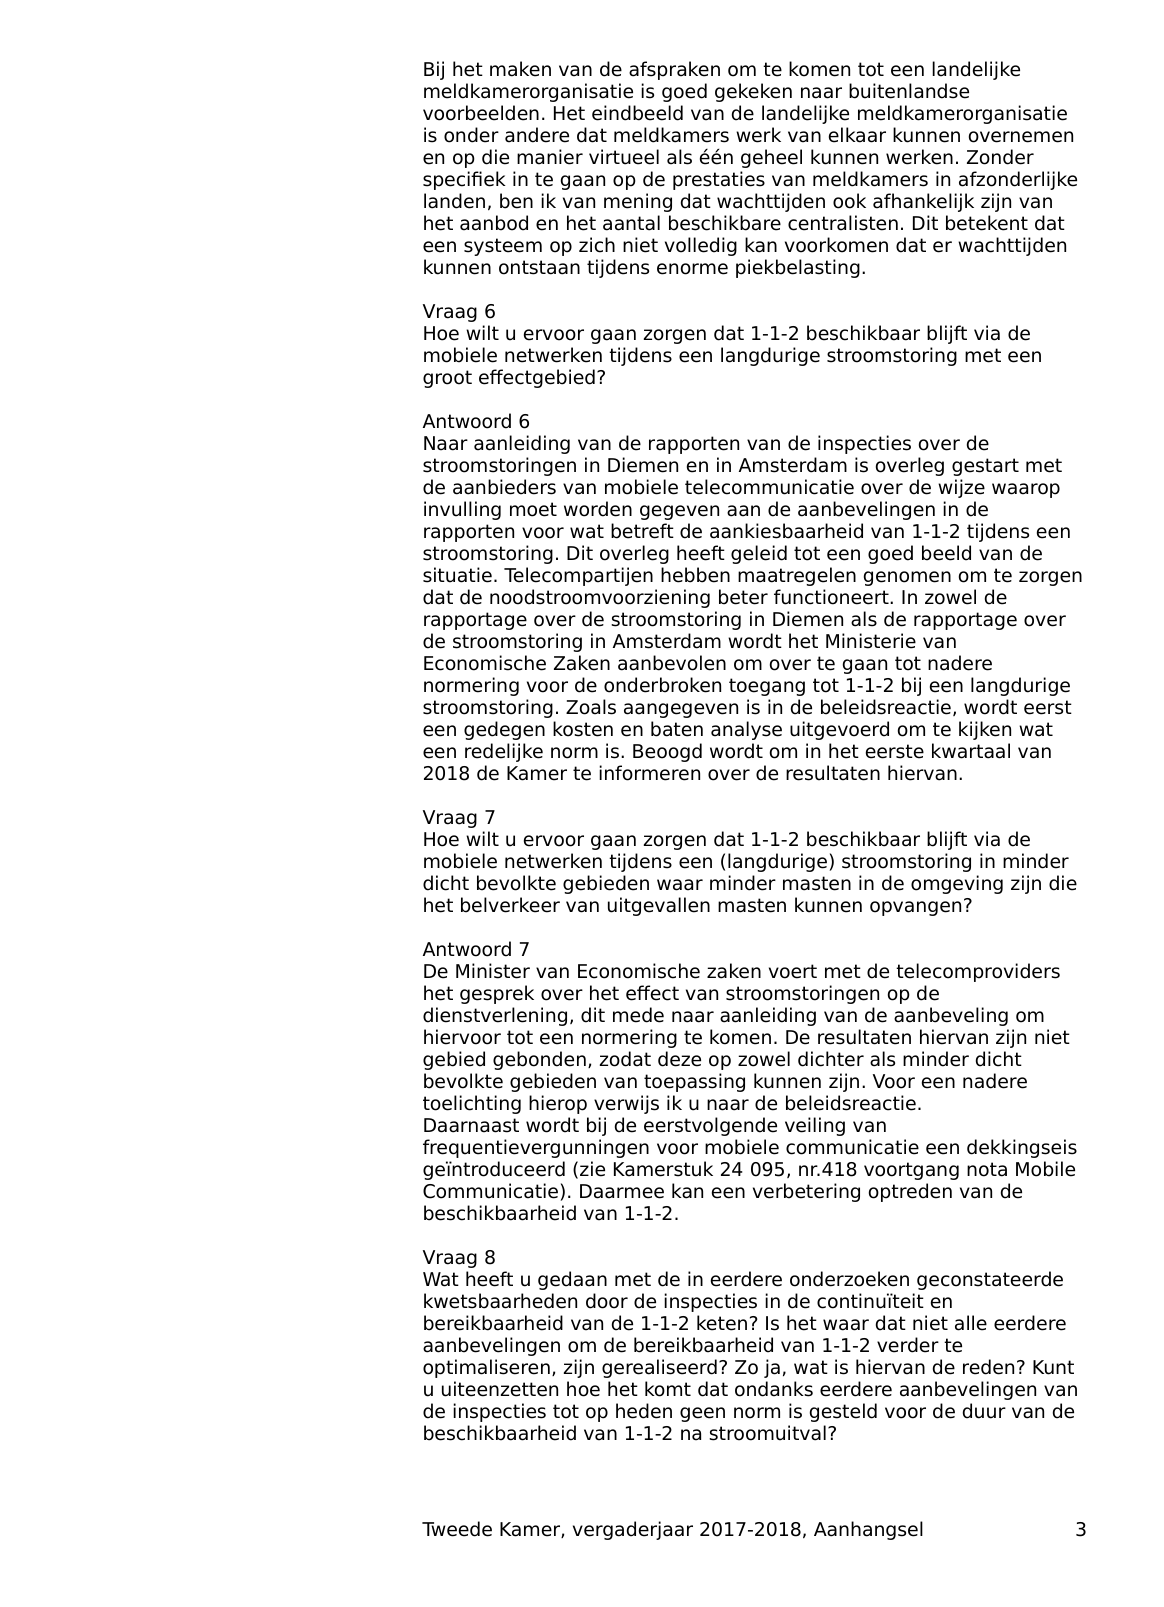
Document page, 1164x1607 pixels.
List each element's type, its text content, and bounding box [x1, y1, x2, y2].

text Naar aanleiding van de rapporten van de inspecties over de stroomstoringen in Diemen en in Amsterdam is overleg gestart met de aanbieders van mobiele telecommunicatie over de wijze waarop invulling moet worden gegeven aan de aanbevelingen in de rapporten voor wat betreft de aankiesbaarheid van 1-1-2 tijdens een stroomstoring. Dit overleg heeft geleid tot een goed beeld van de situatie. Telecompartijen hebben maatregelen genomen om te zorgen dat de noodstroomvoorziening beter functioneert. In zowel de rapportage over de stroomstoring in Diemen als de rapportage over de stroomstoring in Amsterdam wordt het Ministerie van Economische Zaken aanbevolen om over te gaan tot nadere normering voor de onderbroken toegang tot 1-1-2 bij een langdurige stroomstoring. Zoals aangegeven is in de beleidsreactie, wordt eerst een gedegen kosten en baten analyse uitgevoerd om te kijken wat een redelijke norm is. Beoogd wordt om in het eerste kwartaal van 2018 de Kamer te informeren over de resultaten hiervan. [422, 433, 1087, 785]
text De Minister van Economische zaken voert met de telecomproviders het gesprek over het effect van stroomstoringen op de dienstverlening, dit mede naar aanleiding van de aanbeveling om hiervoor tot een normering te komen. De resultaten hiervan zijn niet gebied gebonden, zodat deze op zowel dichter als minder dicht bevolkte gebieden van toepassing kunnen zijn. Voor een nadere toelichting hierop verwijs ik u naar de beleidsreactie. [422, 961, 1087, 1115]
text Daarnaast wordt bij de eerstvolgende veiling van frequentievergunningen voor mobiele communicatie een dekkingseis geïntroduceerd (zie Kamerstuk 24 095, nr.418 voortgang nota Mobile Communicatie). Daarmee kan een verbetering optreden van de beschikbaarheid van 1-1-2. [422, 1115, 1087, 1225]
text Vraag 8 [422, 1247, 1087, 1269]
text Hoe wilt u ervoor gaan zorgen dat 1-1-2 beschikbaar blijft via de mobiele netwerken tijdens een langdurige stroomstoring met een groot effectgebied? [422, 323, 1087, 389]
text Wat heeft u gedaan met de in eerdere onderzoeken geconstateerde kwetsbaarheden door de inspecties in de continuïteit en bereikbaarheid van de 1-1-2 keten? Is het waar dat niet alle eerdere aanbevelingen om de bereikbaarheid van 1-1-2 verder te optimaliseren, zijn gerealiseerd? Zo ja, wat is hiervan de reden? Kunt u uiteenzetten hoe het komt dat ondanks eerdere aanbevelingen van de inspecties tot op heden geen norm is gesteld voor de duur van de beschikbaarheid van 1-1-2 na stroomuitval? [422, 1269, 1087, 1445]
text Antwoord 6 [422, 411, 1087, 433]
text Bij het maken van de afspraken om te komen tot een landelijke meldkamerorganisatie is goed gekeken naar buitenlandse voorbeelden. Het eindbeeld van de landelijke meldkamerorganisatie is onder andere dat meldkamers werk van elkaar kunnen overnemen en op die manier virtueel als één geheel kunnen werken. Zonder specifiek in te gaan op de prestaties van meldkamers in afzonderlijke landen, ben ik van mening dat wachttijden ook afhankelijk zijn van het aanbod en het aantal beschikbare centralisten. Dit betekent dat een systeem op zich niet volledig kan voorkomen dat er wachttijden kunnen ontstaan tijdens enorme piekbelasting. [422, 59, 1087, 279]
text Hoe wilt u ervoor gaan zorgen dat 1-1-2 beschikbaar blijft via de mobiele netwerken tijdens een (langdurige) stroomstoring in minder dicht bevolkte gebieden waar minder masten in de omgeving zijn die het belverkeer van uitgevallen masten kunnen opvangen? [422, 829, 1087, 917]
text Antwoord 7 [422, 939, 1087, 961]
text Vraag 6 [422, 301, 1087, 323]
text Vraag 7 [422, 807, 1087, 829]
